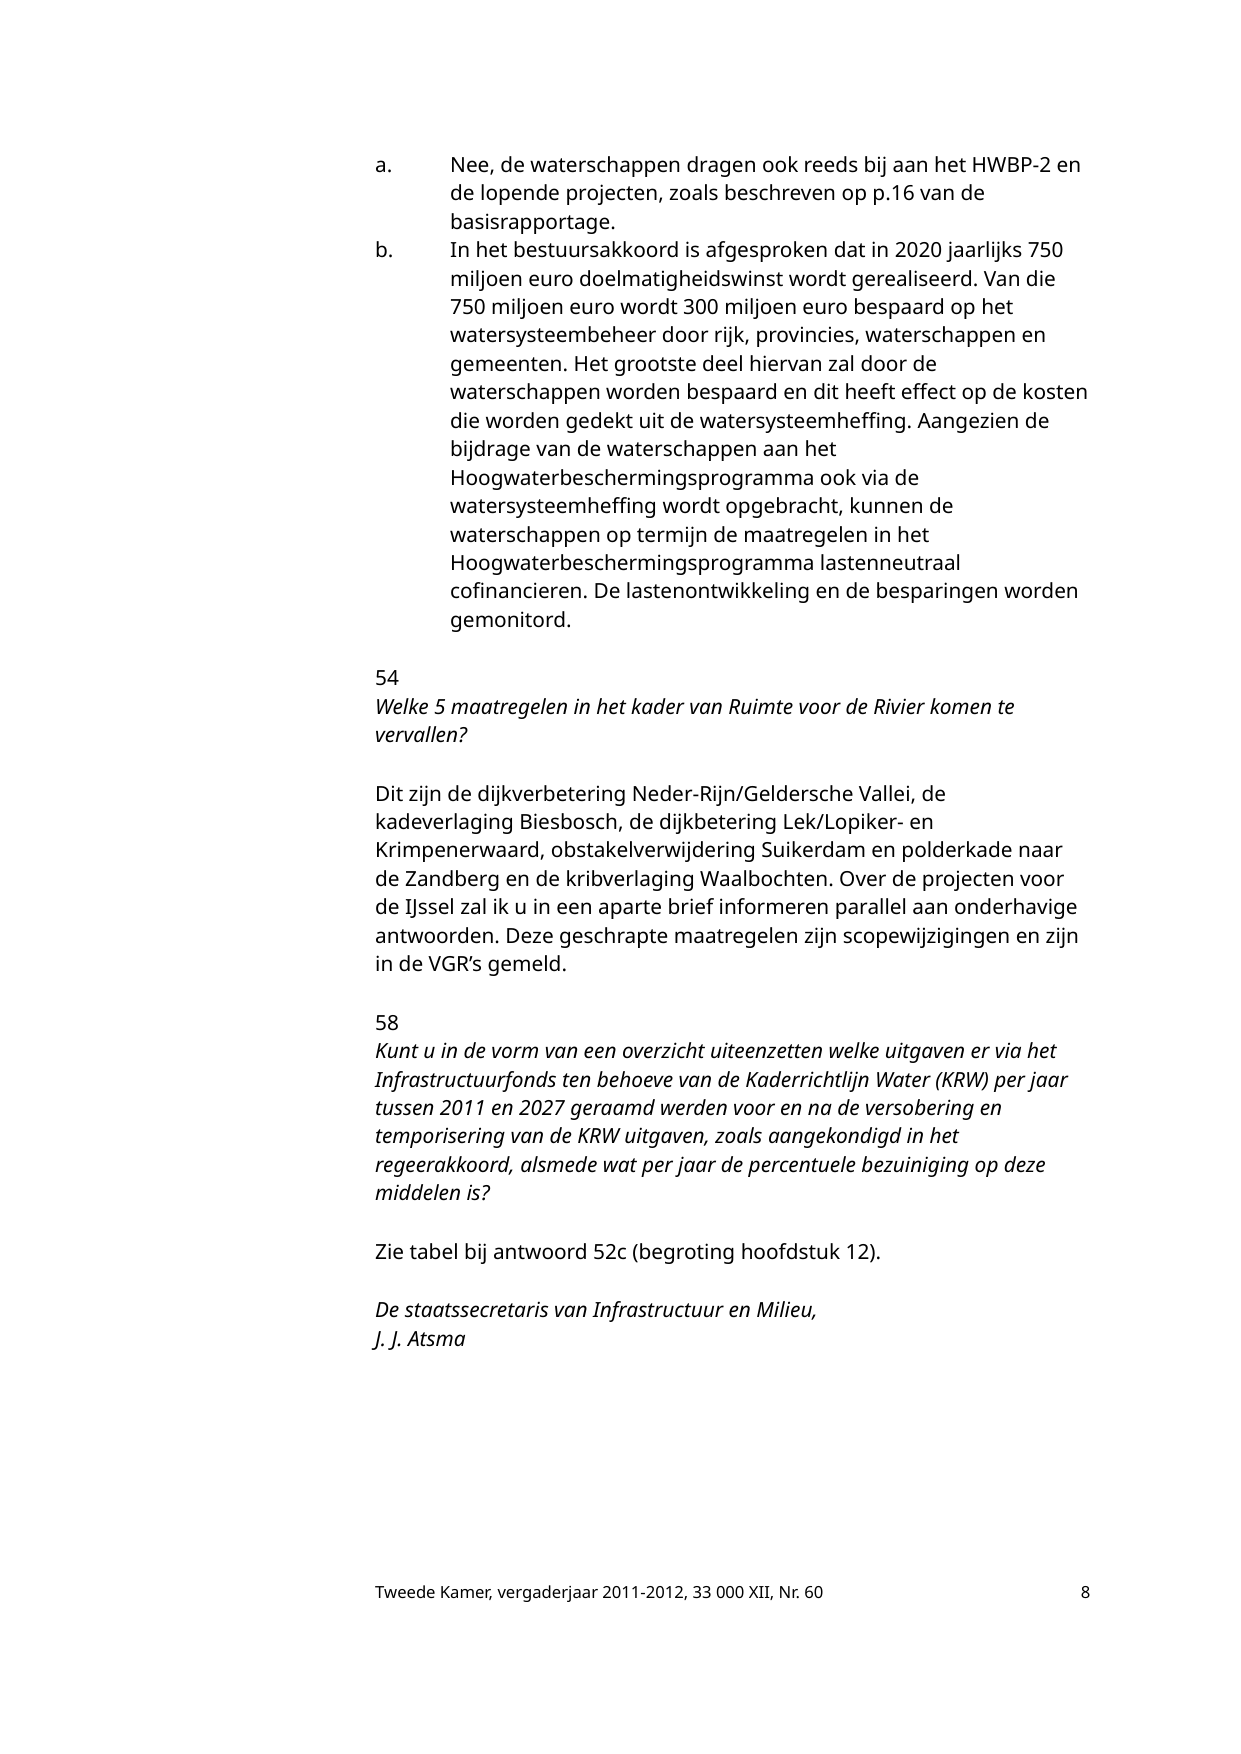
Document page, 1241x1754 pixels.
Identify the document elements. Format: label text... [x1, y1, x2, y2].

text 54 [375, 663, 1090, 692]
text De staatssecretaris van Infrastructuur en Milieu, [375, 1295, 1090, 1324]
text Zie tabel bij antwoord 52c (begroting hoofdstuk 12). [375, 1237, 1090, 1265]
text Kunt u in de vorm van een overzicht uiteenzetten welke uitgaven er via het Infrastructuurfonds ten behoeve van de Kaderrichtlijn Water (KRW) per jaar tussen 2011 en 2027 geraamd werden voor en na de versobering en temporisering van de KRW uitgaven, zoals aangekondigd in het regeerakkoord, alsmede wat per jaar de percentuele bezuiniging op deze middelen is? [375, 1036, 1090, 1207]
text 58 [375, 1008, 1090, 1036]
text Welke 5 maatregelen in het kader van Ruimte voor de Rivier komen te vervallen? [375, 692, 1090, 749]
list Nee, de waterschappen dragen ook reeds bij aan het HWBP-2 en de lopende projecten, zoals beschreven op p.16 van de basisrapportage. [375, 150, 1090, 235]
list In het bestuursakkoord is afgesproken dat in 2020 jaarlijks 750 miljoen euro doelmatigheidswinst wordt gerealiseerd. Van die 750 miljoen euro wordt 300 miljoen euro bespaard op het watersysteembeheer door rijk, provincies, waterschappen en gemeenten. Het grootste deel hiervan zal door de waterschappen worden bespaard en dit heeft effect op de kosten die worden gedekt uit de watersysteemheffing. Aangezien de bijdrage van de waterschappen aan het Hoogwaterbeschermingsprogramma ook via de watersysteemheffing wordt opgebracht, kunnen de waterschappen op termijn de maatregelen in het Hoogwaterbeschermingsprogramma lastenneutraal cofinancieren. De lastenontwikkeling en de besparingen worden gemonitord. [375, 235, 1090, 633]
text Dit zijn de dijkverbetering Neder-Rijn/Geldersche Vallei, de kadeverlaging Biesbosch, de dijkbetering Lek/Lopiker- en Krimpenerwaard, obstakelverwijdering Suikerdam en polderkade naar de Zandberg en de kribverlaging Waalbochten. Over de projecten voor de IJssel zal ik u in een aparte brief informeren parallel aan onderhavige antwoorden. Deze geschrapte maatregelen zijn scopewijzigingen en zijn in de VGR’s gemeld. [375, 779, 1090, 978]
text J. J. Atsma [375, 1324, 1090, 1352]
